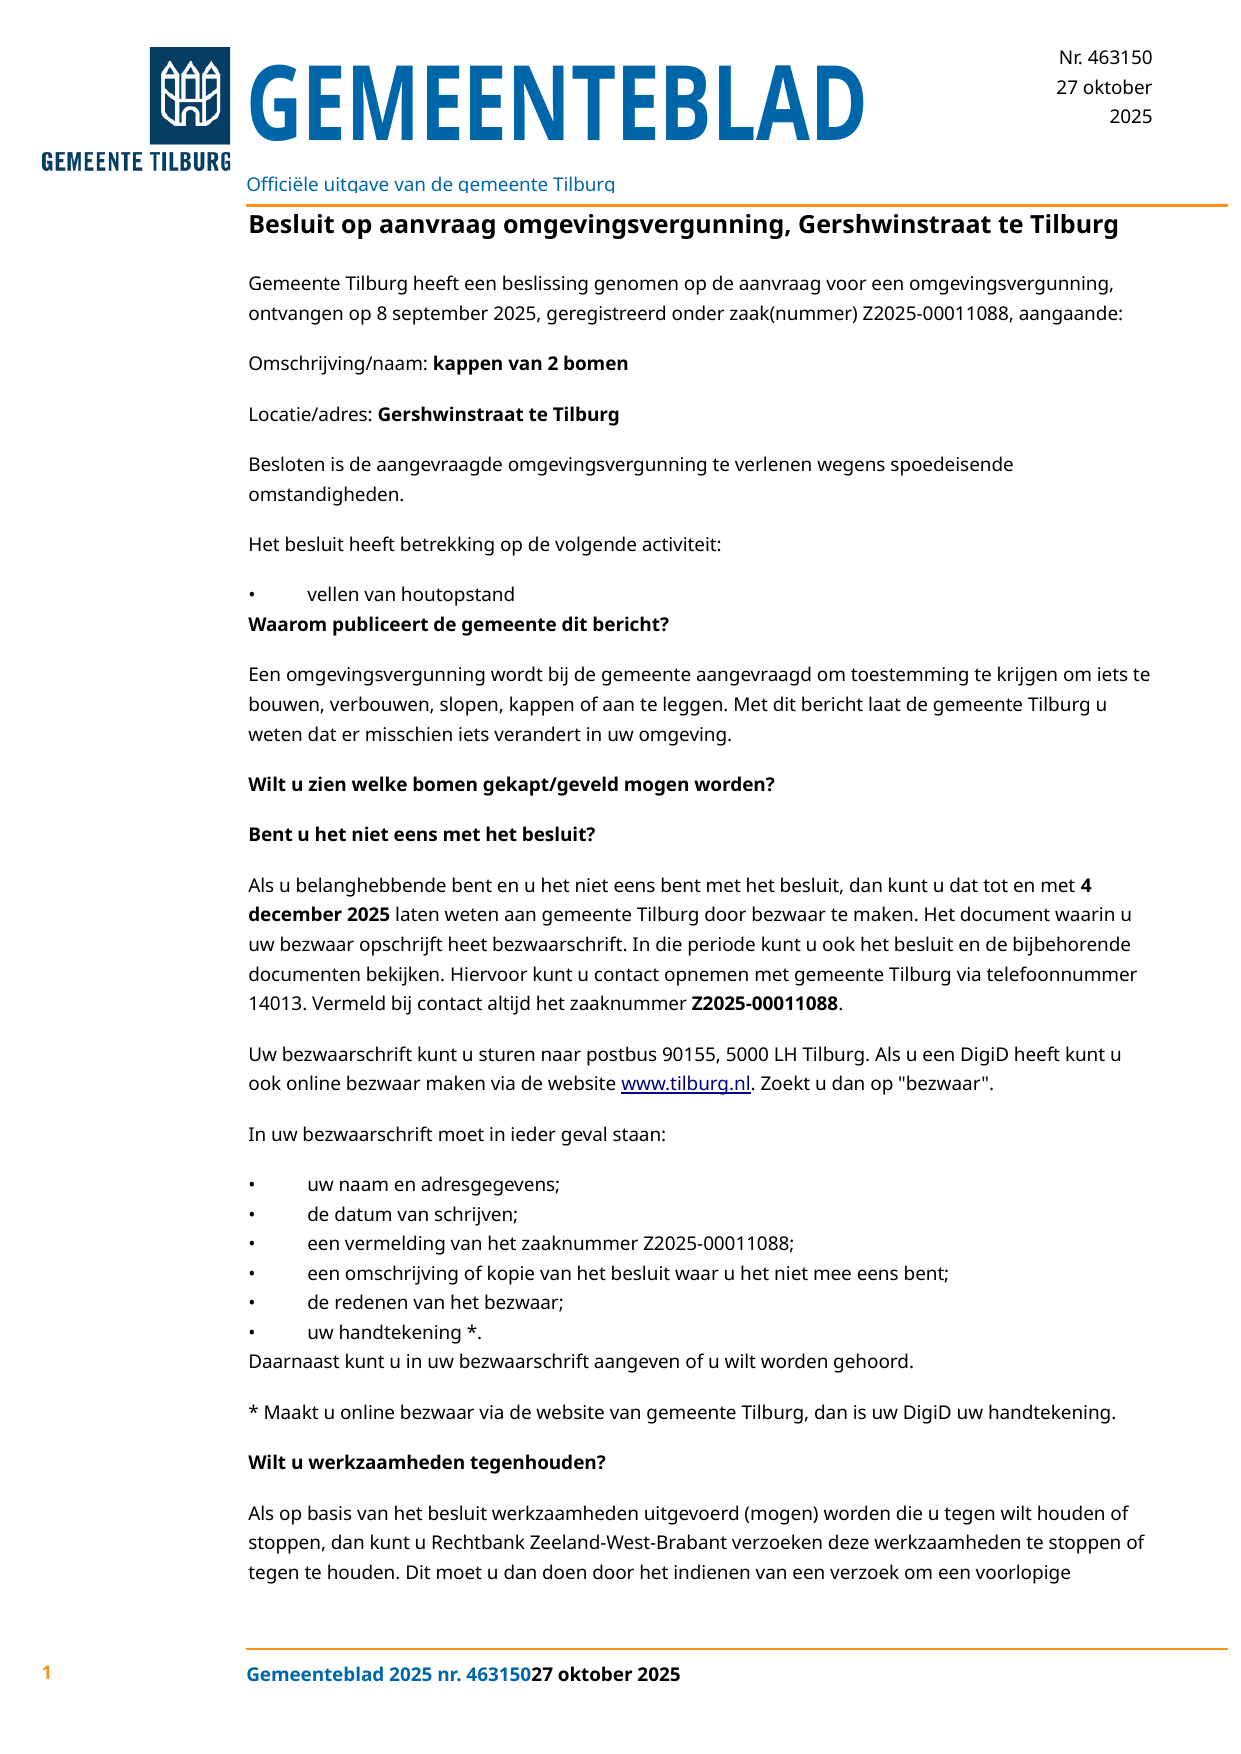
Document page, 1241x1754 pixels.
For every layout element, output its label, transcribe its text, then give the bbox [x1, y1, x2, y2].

text Wilt u zien welke bomen gekapt/geveld mogen worden? [248, 771, 1152, 797]
text Waarom publiceert de gemeente dit bericht? [248, 611, 1152, 637]
text Omschrijving/naam: kappen van 2 bomen [248, 350, 1152, 376]
text Besloten is de aangevraagde omgevingsvergunning te verlenen wegens spoedeisende omstandigheden. [248, 451, 1152, 506]
list de datum van schrijven; [248, 1201, 1152, 1226]
text * Maakt u online bezwaar via de website van gemeente Tilburg, dan is uw DigiD uw handtekening. [248, 1399, 1152, 1425]
list uw handtekening *. [248, 1319, 1152, 1345]
picture [41, 47, 231, 172]
text Daarnaast kunt u in uw bezwaarschrift aangeven of u wilt worden gehoord. [248, 1349, 1152, 1374]
text Besluit op aanvraag omgevingsvergunning, Gershwinstraat te Tilburg [248, 207, 1152, 241]
text Het besluit heeft betrekking op de volgende activiteit: [248, 531, 1152, 557]
text Als u belanghebbende bent en u het niet eens bent met het besluit, dan kunt u dat tot en met 4 december 2025 laten weten aan gemeente Tilburg door bezwaar te maken. Het document waarin u uw bezwaar opschrijft heet bezwaarschrift. In die periode kunt u ook het besluit en de bijbehorende documenten bekijken. Hiervoor kunt u contact opnemen met gemeente Tilburg via telefoonnummer 14013. Vermeld bij contact altijd het zaaknummer Z2025-00011088. [248, 872, 1152, 1016]
text Uw bezwaarschrift kunt u sturen naar postbus 90155, 5000 LH Tilburg. Als u een DigiD heeft kunt u ook online bezwaar maken via de website www.tilburg.nl. Zoekt u dan op "bezwaar". [248, 1041, 1152, 1096]
list een vermelding van het zaaknummer Z2025-00011088; [248, 1230, 1152, 1256]
text Wilt u werkzaamheden tegenhouden? [248, 1449, 1152, 1475]
text Bent u het niet eens met het besluit? [248, 822, 1152, 847]
list een omschrijving of kopie van het besluit waar u het niet mee eens bent; [248, 1260, 1152, 1286]
text Een omgevingsvergunning wordt bij de gemeente aangevraagd om toestemming te krijgen om iets te bouwen, verbouwen, slopen, kappen of aan te leggen. Met dit bericht laat de gemeente Tilburg u weten dat er misschien iets verandert in uw omgeving. [248, 662, 1152, 746]
text Locatie/adres: Gershwinstraat te Tilburg [248, 401, 1152, 426]
list uw naam en adresgegevens; [248, 1171, 1152, 1197]
text Als op basis van het besluit werkzaamheden uitgevoerd (mogen) worden die u tegen wilt houden of stoppen, dan kunt u Rechtbank Zeeland-West-Brabant verzoeken deze werkzaamheden te stoppen of tegen te houden. Dit moet u dan doen door het indienen van een verzoek om een voorlopige [248, 1500, 1152, 1585]
text In uw bezwaarschrift moet in ieder geval staan: [248, 1121, 1152, 1146]
list de redenen van het bezwaar; [248, 1289, 1152, 1315]
text Gemeente Tilburg heeft een beslissing genomen op de aanvraag voor een omgevingsvergunning, ontvangen op 8 september 2025, geregistreerd onder zaak(nummer) Z2025-00011088, aangaande: [248, 270, 1152, 326]
list vellen van houtopstand [248, 582, 1152, 607]
